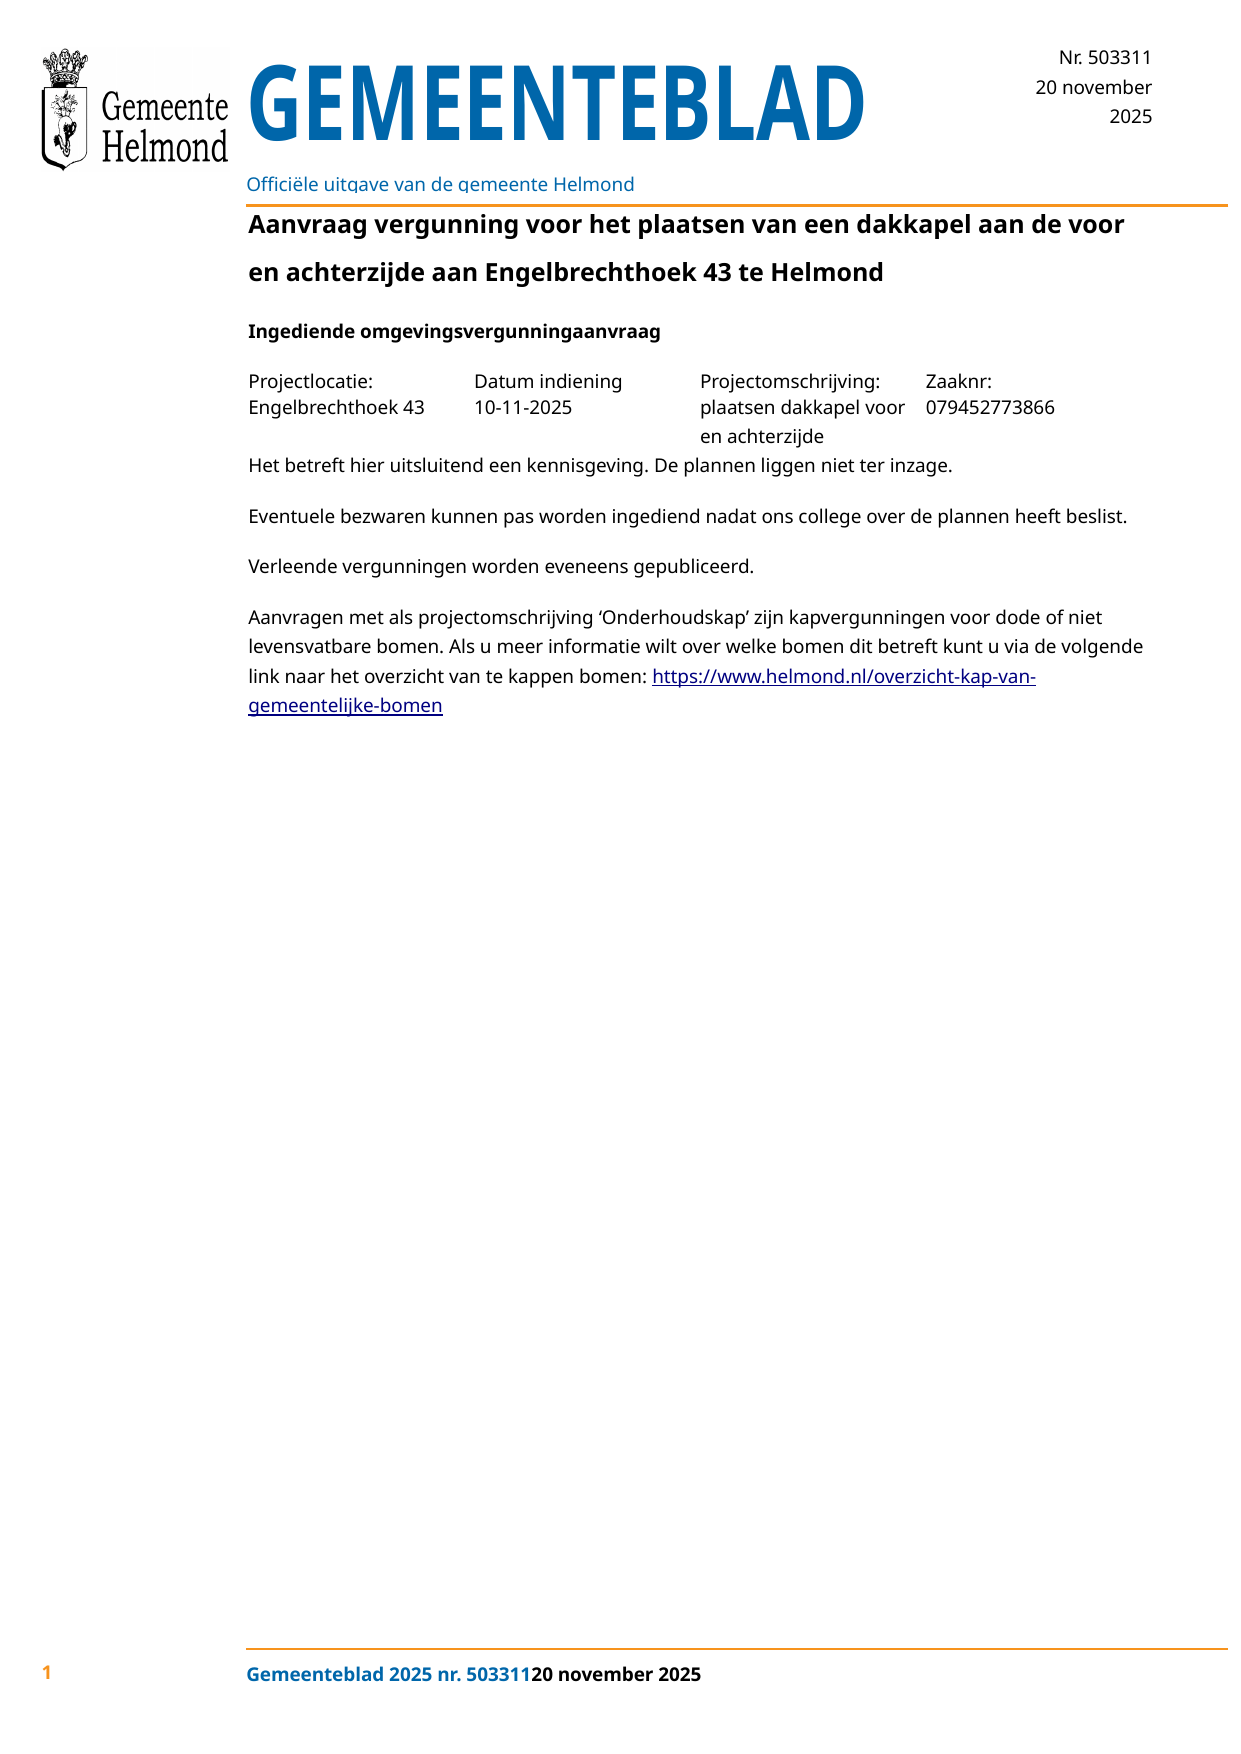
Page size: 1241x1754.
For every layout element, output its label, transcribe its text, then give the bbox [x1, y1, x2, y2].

text Ingediende omgevingsvergunningaanvraag [248, 318, 1152, 344]
text Het betreft hier uitsluitend een kennisgeving. De plannen liggen niet ter inzage. [248, 453, 1152, 478]
table_cell Engelbrechthoek 43 [248, 394, 474, 449]
text Aanvraag vergunning voor het plaatsen van een dakkapel aan de voor en achterzijde aan Engelbrechthoek 43 te Helmond [248, 207, 1152, 288]
text Eventuele bezwaren kunnen pas worden ingediend nadat ons college over de plannen heeft beslist. [248, 503, 1152, 529]
table_header Projectomschrijving: [700, 369, 926, 394]
table_header Projectlocatie: [248, 369, 474, 394]
text Aanvragen met als projectomschrijving ‘Onderhoudskap’ zijn kapvergunningen voor dode of niet levensvatbare bomen. Als u meer informatie wilt over welke bomen dit betreft kunt u via de volgende link naar het overzicht van te kappen bomen: https://www.helmond.nl/overzicht-kap-van-gemeentelijke-bomen [248, 604, 1152, 718]
table_header Datum indiening [474, 369, 700, 394]
table_cell 079452773866 [926, 394, 1152, 449]
picture [41, 47, 231, 172]
table_header Zaaknr: [926, 369, 1152, 394]
table_cell 10-11-2025 [474, 394, 700, 449]
table_cell plaatsen dakkapel voor en achterzijde [700, 394, 926, 449]
text Verleende vergunningen worden eveneens gepubliceerd. [248, 553, 1152, 579]
